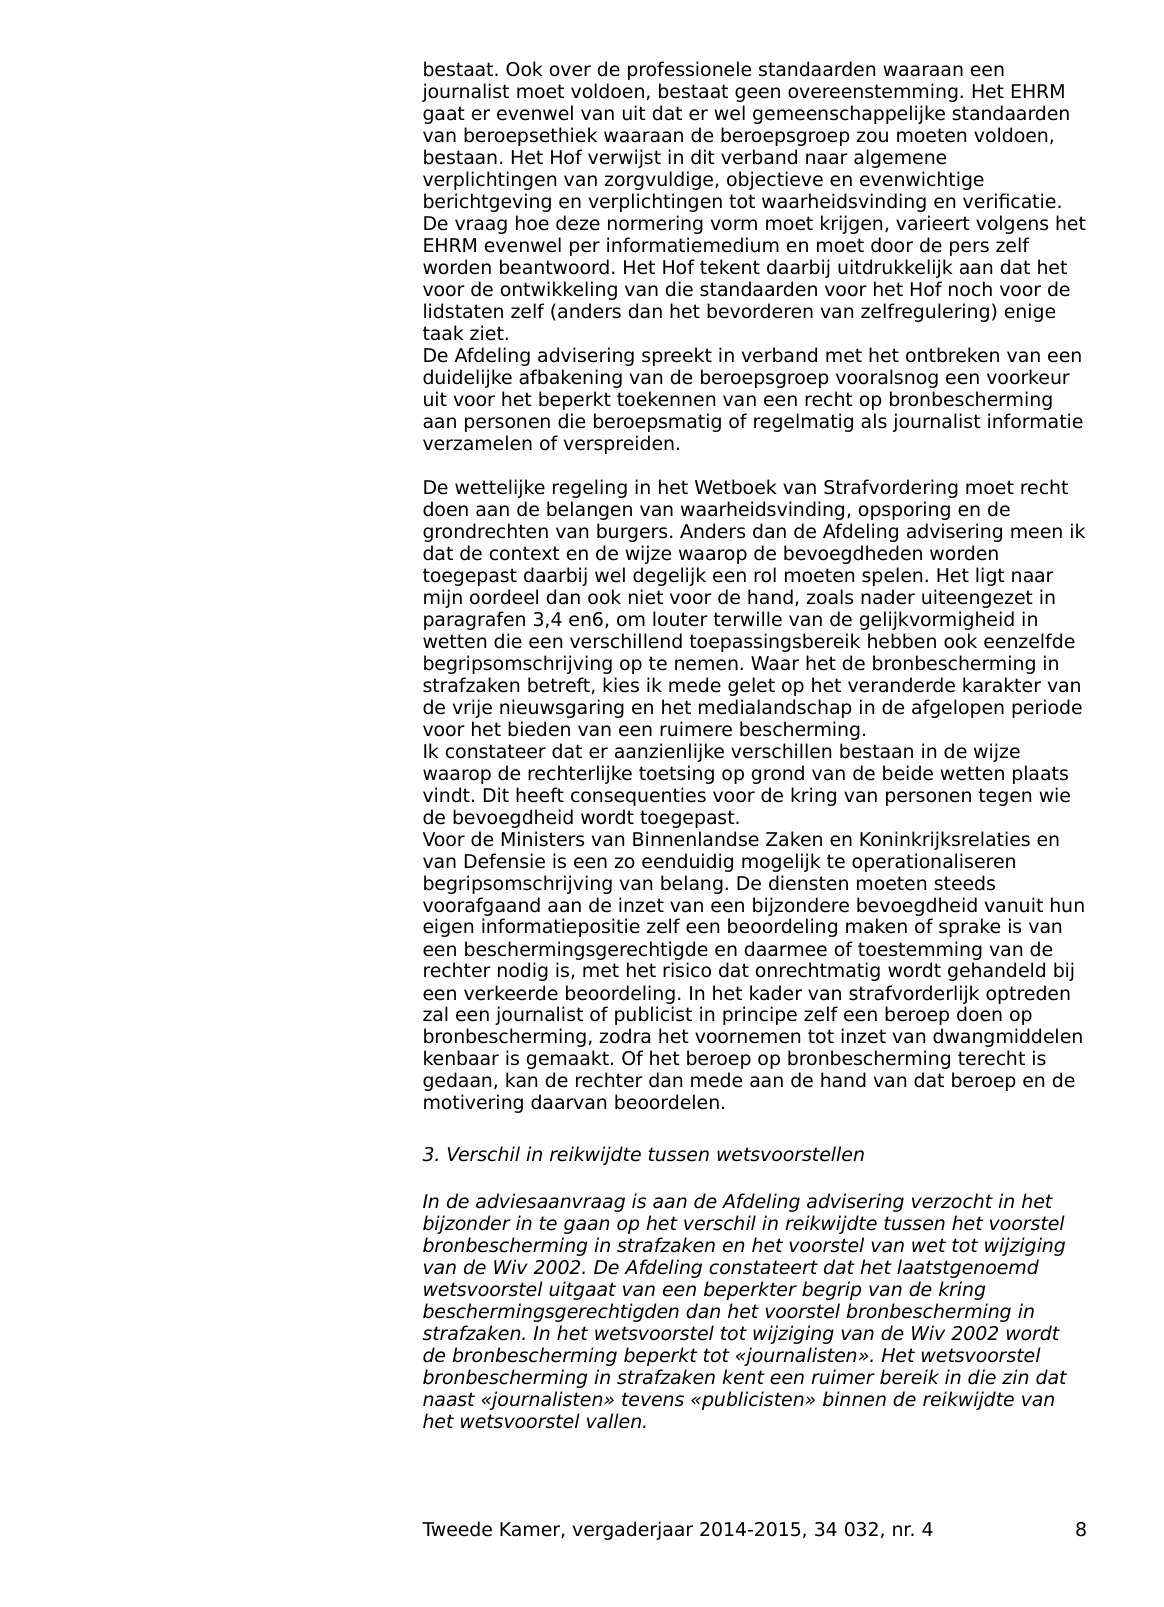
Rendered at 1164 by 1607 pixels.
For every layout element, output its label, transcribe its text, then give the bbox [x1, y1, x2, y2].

text De wettelijke regeling in het Wetboek van Strafvordering moet recht doen aan de belangen van waarheidsvinding, opsporing en de grondrechten van burgers. Anders dan de Afdeling advisering meen ik dat de context en de wijze waarop de bevoegdheden worden toegepast daarbij wel degelijk een rol moeten spelen. Het ligt naar mijn oordeel dan ook niet voor de hand, zoals nader uiteengezet in paragrafen 3,4 en6, om louter terwille van de gelijkvormigheid in wetten die een verschillend toepassingsbereik hebben ook eenzelfde begripsomschrijving op te nemen. Waar het de bronbescherming in strafzaken betreft, kies ik mede gelet op het veranderde karakter van de vrije nieuwsgaring en het medialandschap in de afgelopen periode voor het bieden van een ruimere bescherming. [422, 477, 1087, 741]
subtitle 3. Verschil in reikwijdte tussen wetsvoorstellen [422, 1144, 1087, 1166]
text Voor de Ministers van Binnenlandse Zaken en Koninkrijksrelaties en van Defensie is een zo eenduidig mogelijk te operationaliseren begripsomschrijving van belang. De diensten moeten steeds voorafgaand aan de inzet van een bijzondere bevoegdheid vanuit hun eigen informatiepositie zelf een beoordeling maken of sprake is van een beschermingsgerechtigde en daarmee of toestemming van de rechter nodig is, met het risico dat onrechtmatig wordt gehandeld bij een verkeerde beoordeling. In het kader van strafvorderlijk optreden zal een journalist of publicist in principe zelf een beroep doen op bronbescherming, zodra het voornemen tot inzet van dwangmiddelen kenbaar is gemaakt. Of het beroep op bronbescherming terecht is gedaan, kan de rechter dan mede aan de hand van dat beroep en de motivering daarvan beoordelen. [422, 828, 1087, 1114]
text In de adviesaanvraag is aan de Afdeling advisering verzocht in het bijzonder in te gaan op het verschil in reikwijdte tussen het voorstel bronbescherming in strafzaken en het voorstel van wet tot wijziging van de Wiv 2002. De Afdeling constateert dat het laatstgenoemd wetsvoorstel uitgaat van een beperkter begrip van de kring beschermingsgerechtigden dan het voorstel bronbescherming in strafzaken. In het wetsvoorstel tot wijziging van de Wiv 2002 wordt de bronbescherming beperkt tot «journalisten». Het wetsvoorstel bronbescherming in strafzaken kent een ruimer bereik in die zin dat naast «journalisten» tevens «publicisten» binnen de reikwijdte van het wetsvoorstel vallen. [422, 1191, 1087, 1433]
text Ik constateer dat er aanzienlijke verschillen bestaan in de wijze waarop de rechterlijke toetsing op grond van de beide wetten plaats vindt. Dit heeft consequenties voor de kring van personen tegen wie de bevoegdheid wordt toegepast. [422, 741, 1087, 828]
text De Afdeling advisering spreekt in verband met het ontbreken van een duidelijke afbakening van de beroepsgroep vooralsnog een voorkeur uit voor het beperkt toekennen van een recht op bronbescherming aan personen die beroepsmatig of regelmatig als journalist informatie verzamelen of verspreiden. [422, 345, 1087, 455]
text bestaat. Ook over de professionele standaarden waaraan een journalist moet voldoen, bestaat geen overeenstemming. Het EHRM gaat er evenwel van uit dat er wel gemeenschappelijke standaarden van beroepsethiek waaraan de beroepsgroep zou moeten voldoen, bestaan. Het Hof verwijst in dit verband naar algemene verplichtingen van zorgvuldige, objectieve en evenwichtige berichtgeving en verplichtingen tot waarheidsvinding en verificatie. De vraag hoe deze normering vorm moet krijgen, varieert volgens het EHRM evenwel per informatiemedium en moet door de pers zelf worden beantwoord. Het Hof tekent daarbij uitdrukkelijk aan dat het voor de ontwikkeling van die standaarden voor het Hof noch voor de lidstaten zelf (anders dan het bevorderen van zelfregulering) enige taak ziet. [422, 59, 1087, 345]
